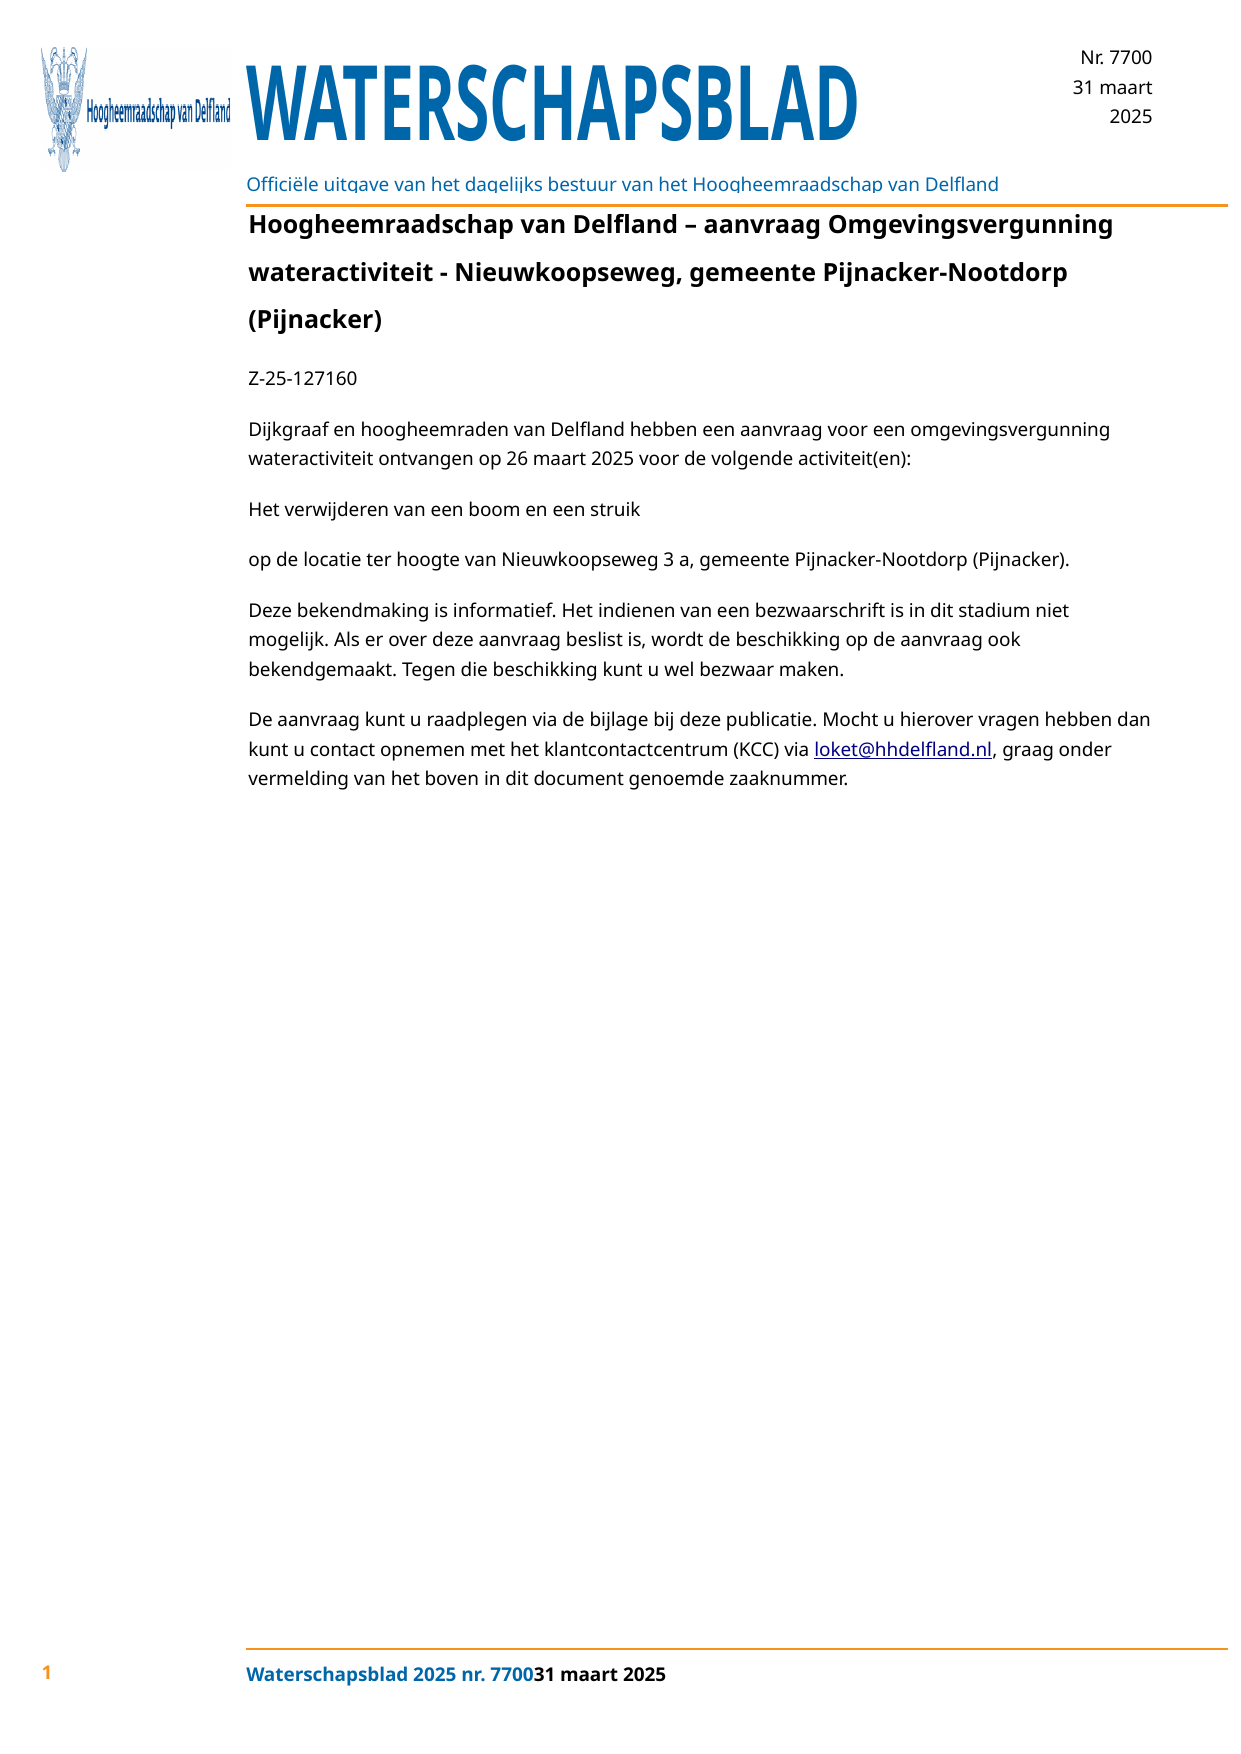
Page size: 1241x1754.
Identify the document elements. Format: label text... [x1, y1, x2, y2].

picture [41, 47, 231, 172]
text De aanvraag kunt u raadplegen via de bijlage bij deze publicatie. Mocht u hierover vragen hebben dan kunt u contact opnemen met het klantcontactcentrum (KCC) via loket@hhdelfland.nl, graag onder vermelding van het boven in dit document genoemde zaaknummer. [248, 706, 1152, 791]
text Dijkgraaf en hoogheemraden van Delfland hebben een aanvraag voor een omgevingsvergunning wateractiviteit ontvangen op 26 maart 2025 voor de volgende activiteit(en): [248, 416, 1152, 471]
text Deze bekendmaking is informatief. Het indienen van een bezwaarschrift is in dit stadium niet mogelijk. Als er over deze aanvraag beslist is, wordt de beschikking op de aanvraag ook bekendgemaakt. Tegen die beschikking kunt u wel bezwaar maken. [248, 597, 1152, 682]
text Z-25-127160 [248, 366, 1152, 391]
text Het verwijderen van een boom en een struik [248, 496, 1152, 522]
text op de locatie ter hoogte van Nieuwkoopseweg 3 a, gemeente Pijnacker-Nootdorp (Pijnacker). [248, 546, 1152, 572]
text Hoogheemraadschap van Delfland – aanvraag Omgevingsvergunning wateractiviteit - Nieuwkoopseweg, gemeente Pijnacker-Nootdorp (Pijnacker) [248, 207, 1152, 336]
